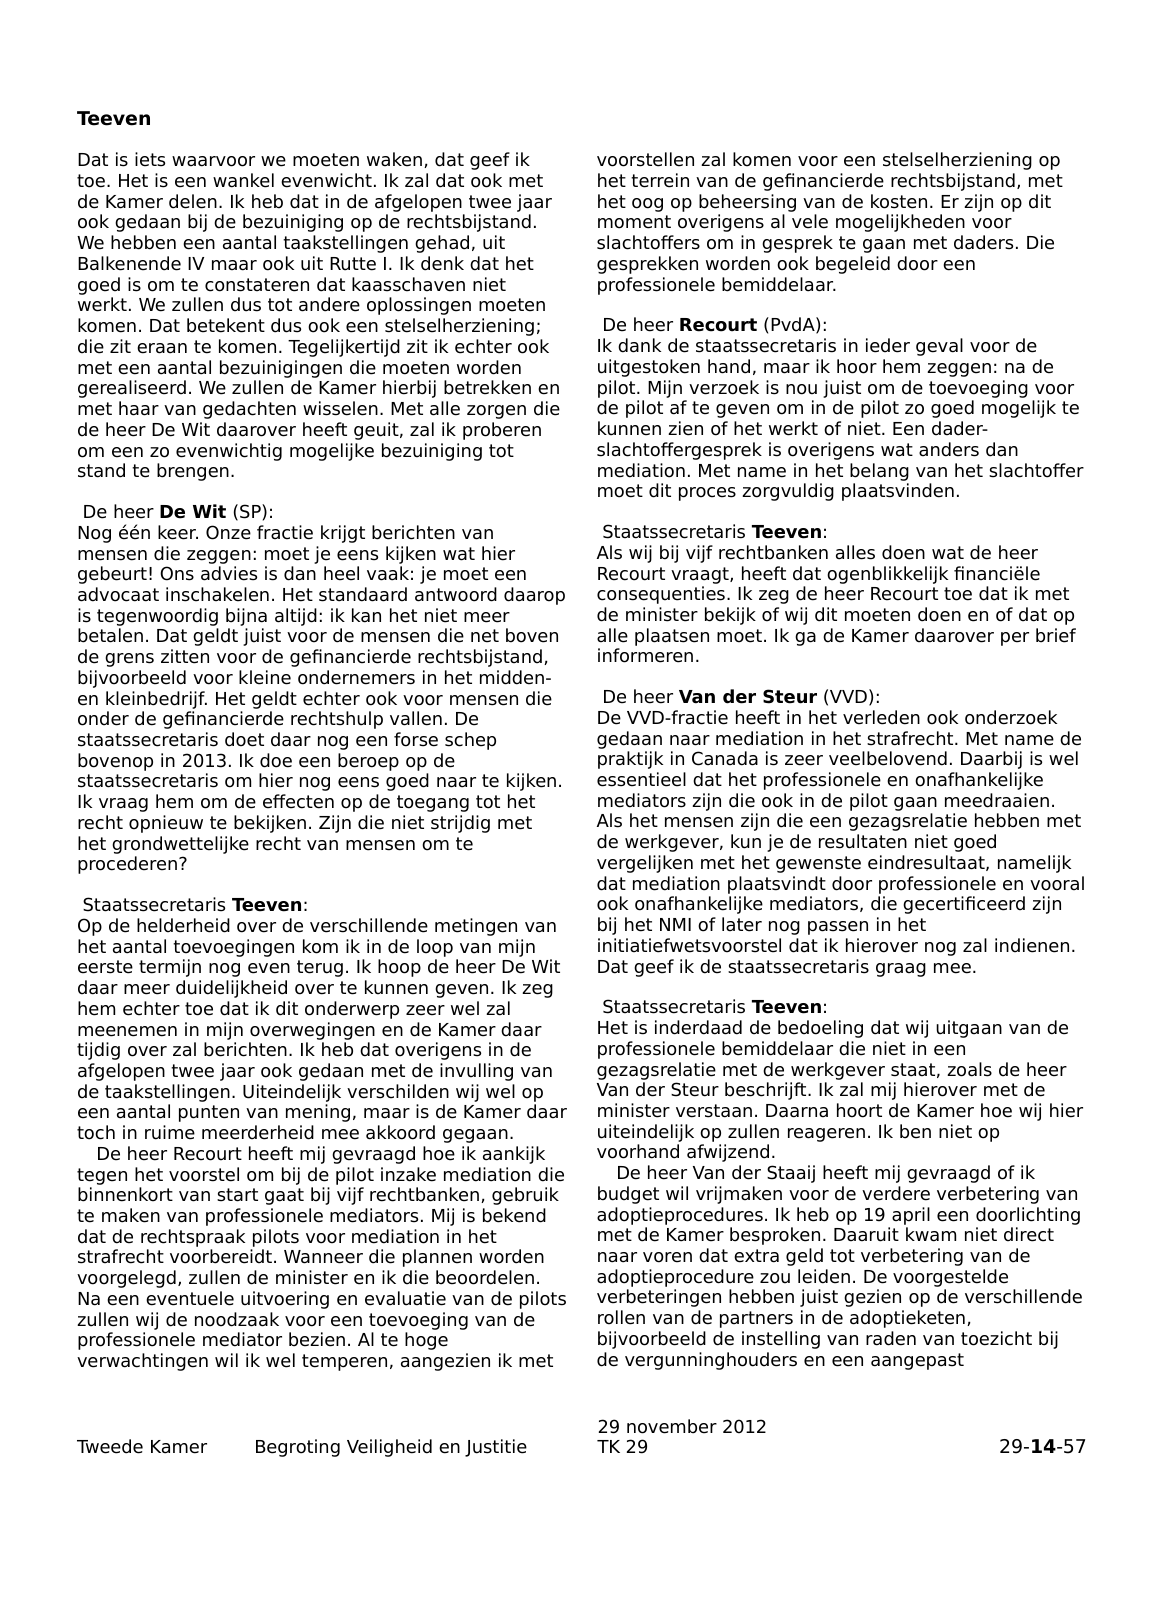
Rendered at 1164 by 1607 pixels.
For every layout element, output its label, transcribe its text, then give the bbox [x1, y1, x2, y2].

text De heer Recourt heeft mij gevraagd hoe ik aankijk tegen het voorstel om bij de pilot inzake mediation die binnenkort van start gaat bij vijf rechtbanken, gebruik te maken van professionele mediators. Mij is bekend dat de rechtspraak pilots voor mediation in het strafrecht voorbereidt. Wanneer die plannen worden voorgelegd, zullen de minister en ik die beoordelen. Na een eventuele uitvoering en evaluatie van de pilots zullen wij de noodzaak voor een toevoeging van de professionele mediator bezien. Al te hoge verwachtingen wil ik wel temperen, aangezien ik met [77, 1144, 567, 1372]
text Dat is iets waarvoor we moeten waken, dat geef ik toe. Het is een wankel evenwicht. Ik zal dat ook met de Kamer delen. Ik heb dat in de afgelopen twee jaar ook gedaan bij de bezuiniging op de rechtsbijstand. We hebben een aantal taakstellingen gehad, uit Balkenende IV maar ook uit Rutte I. Ik denk dat het goed is om te constateren dat kaasschaven niet werkt. We zullen dus tot andere oplossingen moeten komen. Dat betekent dus ook een stelselherziening; die zit eraan te komen. Tegelijkertijd zit ik echter ook met een aantal bezuinigingen die moeten worden gerealiseerd. We zullen de Kamer hierbij betrekken en met haar van gedachten wisselen. Met alle zorgen die de heer De Wit daarover heeft geuit, zal ik proberen om een zo evenwichtig mogelijke bezuiniging tot stand te brengen. [77, 150, 567, 482]
text Staatssecretaris Teeven: [596, 997, 1087, 1018]
text voorstellen zal komen voor een stelselherziening op het terrein van de gefinancierde rechtsbijstand, met het oog op beheersing van de kosten. Er zijn op dit moment overigens al vele mogelijkheden voor slachtoffers om in gesprek te gaan met daders. Die gesprekken worden ook begeleid door een professionele bemiddelaar. [596, 150, 1087, 295]
text Als wij bij vijf rechtbanken alles doen wat de heer Recourt vraagt, heeft dat ogenblikkelijk financiële consequenties. Ik zeg de heer Recourt toe dat ik met de minister bekijk of wij dit moeten doen en of dat op alle plaatsen moet. Ik ga de Kamer daarover per brief informeren. [596, 543, 1087, 667]
text Nog één keer. Onze fractie krijgt berichten van mensen die zeggen: moet je eens kijken wat hier gebeurt! Ons advies is dan heel vaak: je moet een advocaat inschakelen. Het standaard antwoord daarop is tegenwoordig bijna altijd: ik kan het niet meer betalen. Dat geldt juist voor de mensen die net boven de grens zitten voor de gefinancierde rechtsbijstand, bijvoorbeeld voor kleine ondernemers in het midden- en kleinbedrijf. Het geldt echter ook voor mensen die onder de gefinancierde rechtshulp vallen. De staatssecretaris doet daar nog een forse schep bovenop in 2013. Ik doe een beroep op de staatssecretaris om hier nog eens goed naar te kijken. Ik vraag hem om de effecten op de toegang tot het recht opnieuw te bekijken. Zijn die niet strijdig met het grondwettelijke recht van mensen om te procederen? [77, 523, 567, 875]
text De heer Recourt (PvdA): [596, 315, 1087, 336]
text De VVD-fractie heeft in het verleden ook onderzoek gedaan naar mediation in het strafrecht. Met name de praktijk in Canada is zeer veelbelovend. Daarbij is wel essentieel dat het professionele en onafhankelijke mediators zijn die ook in de pilot gaan meedraaien. Als het mensen zijn die een gezagsrelatie hebben met de werkgever, kun je de resultaten niet goed vergelijken met het gewenste eindresultaat, namelijk dat mediation plaatsvindt door professionele en vooral ook onafhankelijke mediators, die gecertificeerd zijn bij het NMI of later nog passen in het initiatiefwetsvoorstel dat ik hierover nog zal indienen. Dat geef ik de staatssecretaris graag mee. [596, 708, 1087, 977]
text De heer Van der Steur (VVD): [596, 687, 1087, 708]
text Staatssecretaris Teeven: [77, 895, 567, 916]
text Het is inderdaad de bedoeling dat wij uitgaan van de professionele bemiddelaar die niet in een gezagsrelatie met de werkgever staat, zoals de heer Van der Steur beschrijft. Ik zal mij hierover met de minister verstaan. Daarna hoort de Kamer hoe wij hier uiteindelijk op zullen reageren. Ik ben niet op voorhand afwijzend. [596, 1018, 1087, 1163]
text De heer Van der Staaij heeft mij gevraagd of ik budget wil vrijmaken voor de verdere verbetering van adoptieprocedures. Ik heb op 19 april een doorlichting met de Kamer besproken. Daaruit kwam niet direct naar voren dat extra geld tot verbetering van de adoptieprocedure zou leiden. De voorgestelde verbeteringen hebben juist gezien op de verschillende rollen van de partners in de adoptieketen, bijvoorbeeld de instelling van raden van toezicht bij de vergunninghouders en een aangepast [596, 1163, 1087, 1370]
text De heer De Wit (SP): [77, 502, 567, 523]
text Op de helderheid over de verschillende metingen van het aantal toevoegingen kom ik in de loop van mijn eerste termijn nog even terug. Ik hoop de heer De Wit daar meer duidelijkheid over te kunnen geven. Ik zeg hem echter toe dat ik dit onderwerp zeer wel zal meenemen in mijn overwegingen en de Kamer daar tijdig over zal berichten. Ik heb dat overigens in de afgelopen twee jaar ook gedaan met de invulling van de taakstellingen. Uiteindelijk verschilden wij wel op een aantal punten van mening, maar is de Kamer daar toch in ruime meerderheid mee akkoord gegaan. [77, 916, 567, 1144]
text Ik dank de staatssecretaris in ieder geval voor de uitgestoken hand, maar ik hoor hem zeggen: na de pilot. Mijn verzoek is nou juist om de toevoeging voor de pilot af te geven om in de pilot zo goed mogelijk te kunnen zien of het werkt of niet. Een dader-slachtoffergesprek is overigens wat anders dan mediation. Met name in het belang van het slachtoffer moet dit proces zorgvuldig plaatsvinden. [596, 336, 1087, 502]
text Staatssecretaris Teeven: [596, 522, 1087, 543]
